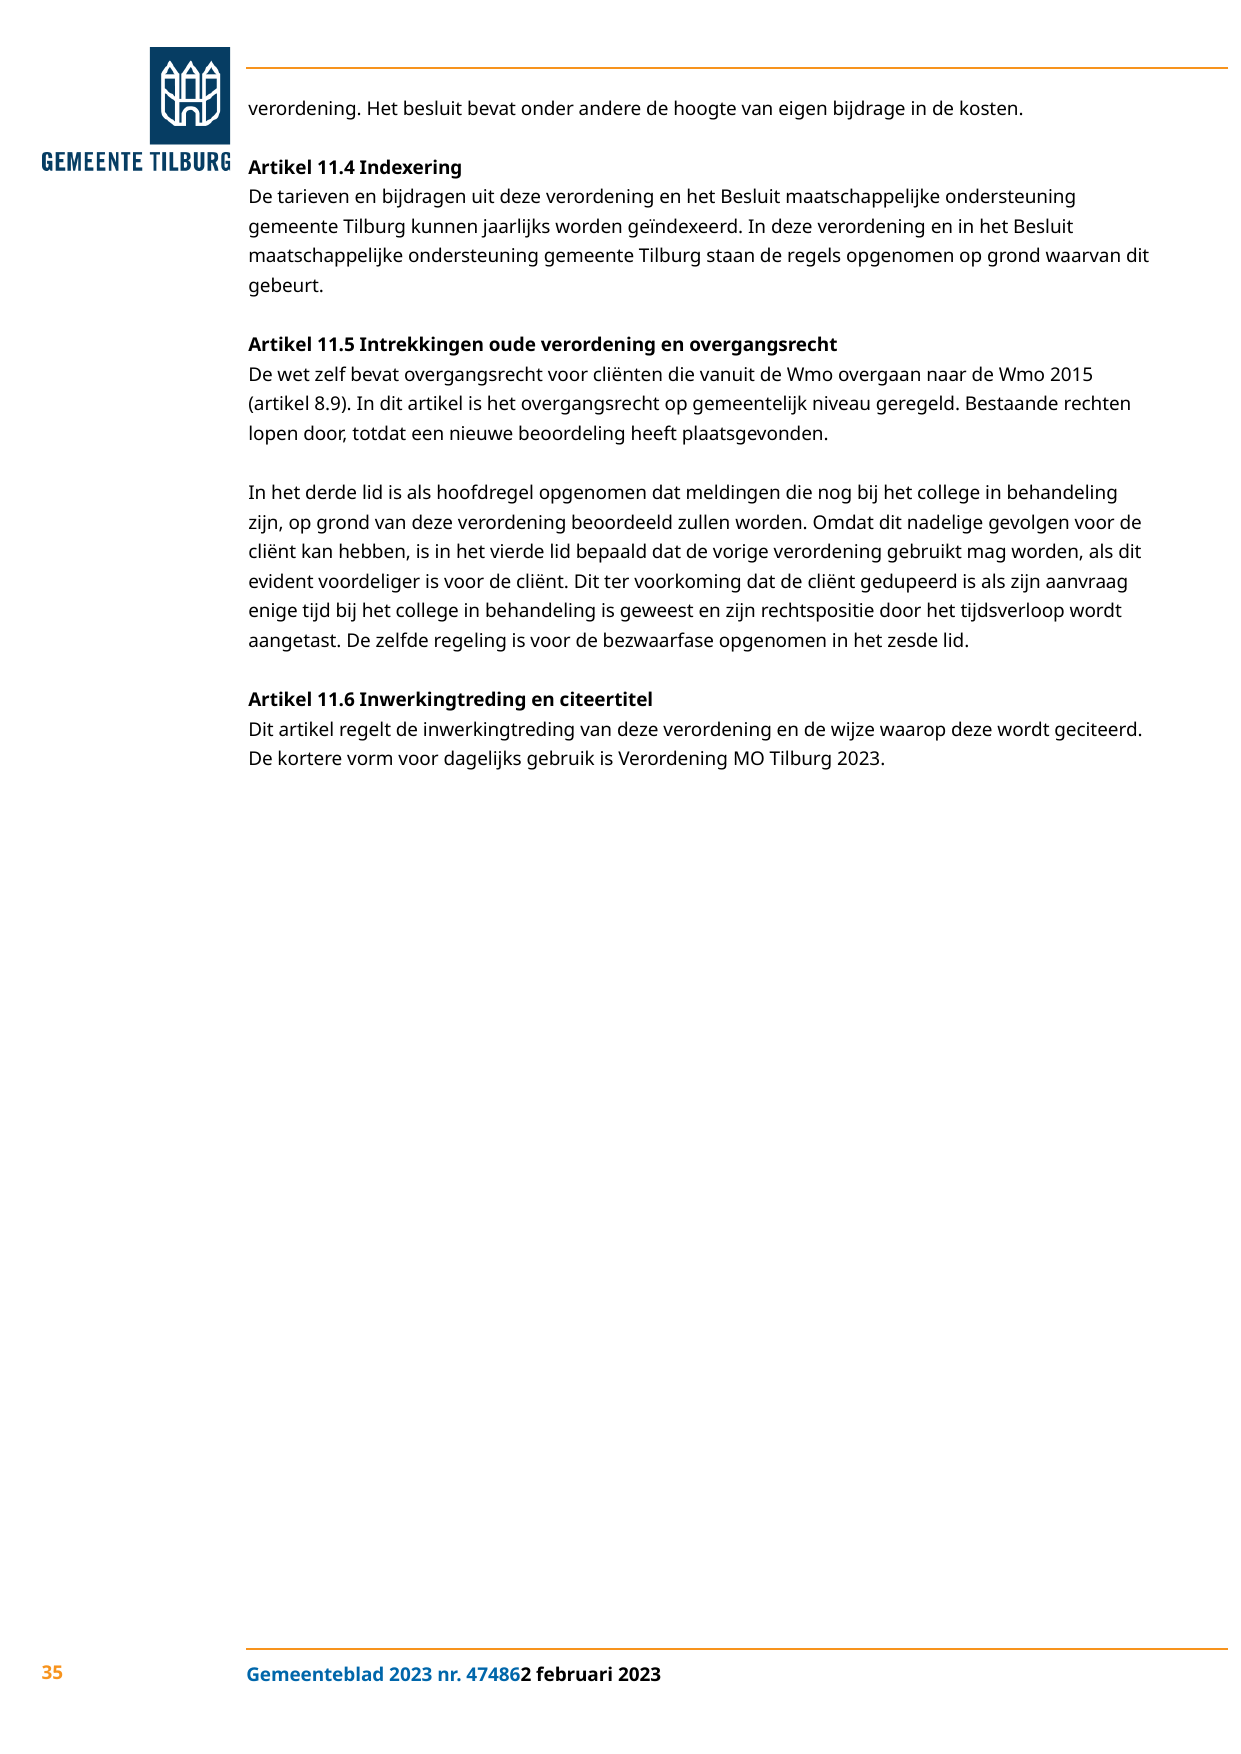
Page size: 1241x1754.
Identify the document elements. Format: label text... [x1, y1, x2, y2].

text De wet zelf bevat overgangsrecht voor cliënten die vanuit de Wmo overgaan naar de Wmo 2015 (artikel 8.9). In dit artikel is het overgangsrecht op gemeentelijk niveau geregeld. Bestaande rechten lopen door, totdat een nieuwe beoordeling heeft plaatsgevonden. [248, 361, 1152, 446]
text Artikel 11.4 Indexering [248, 154, 1152, 180]
text Artikel 11.5 Intrekkingen oude verordening en overgangsrecht [248, 331, 1152, 357]
text verordening. Het besluit bevat onder andere de hoogte van eigen bijdrage in de kosten. [248, 95, 1152, 121]
picture [41, 47, 231, 172]
text De tarieven en bijdragen uit deze verordening en het Besluit maatschappelijke ondersteuning gemeente Tilburg kunnen jaarlijks worden geïndexeerd. In deze verordening en in het Besluit maatschappelijke ondersteuning gemeente Tilburg staan de regels opgenomen op grond waarvan dit gebeurt. [248, 183, 1152, 298]
text Artikel 11.6 Inwerkingtreding en citeertitel [248, 686, 1152, 712]
text In het derde lid is als hoofdregel opgenomen dat meldingen die nog bij het college in behandeling zijn, op grond van deze verordening beoordeeld zullen worden. Omdat dit nadelige gevolgen voor de cliënt kan hebben, is in het vierde lid bepaald dat de vorige verordening gebruikt mag worden, als dit evident voordeliger is voor de cliënt. Dit ter voorkoming dat de cliënt gedupeerd is als zijn aanvraag enige tijd bij het college in behandeling is geweest en zijn rechtspositie door het tijdsverloop wordt aangetast. De zelfde regeling is voor de bezwaarfase opgenomen in het zesde lid. [248, 479, 1152, 653]
text Dit artikel regelt de inwerkingtreding van deze verordening en de wijze waarop deze wordt geciteerd. De kortere vorm voor dagelijks gebruik is Verordening MO Tilburg 2023. [248, 716, 1152, 771]
